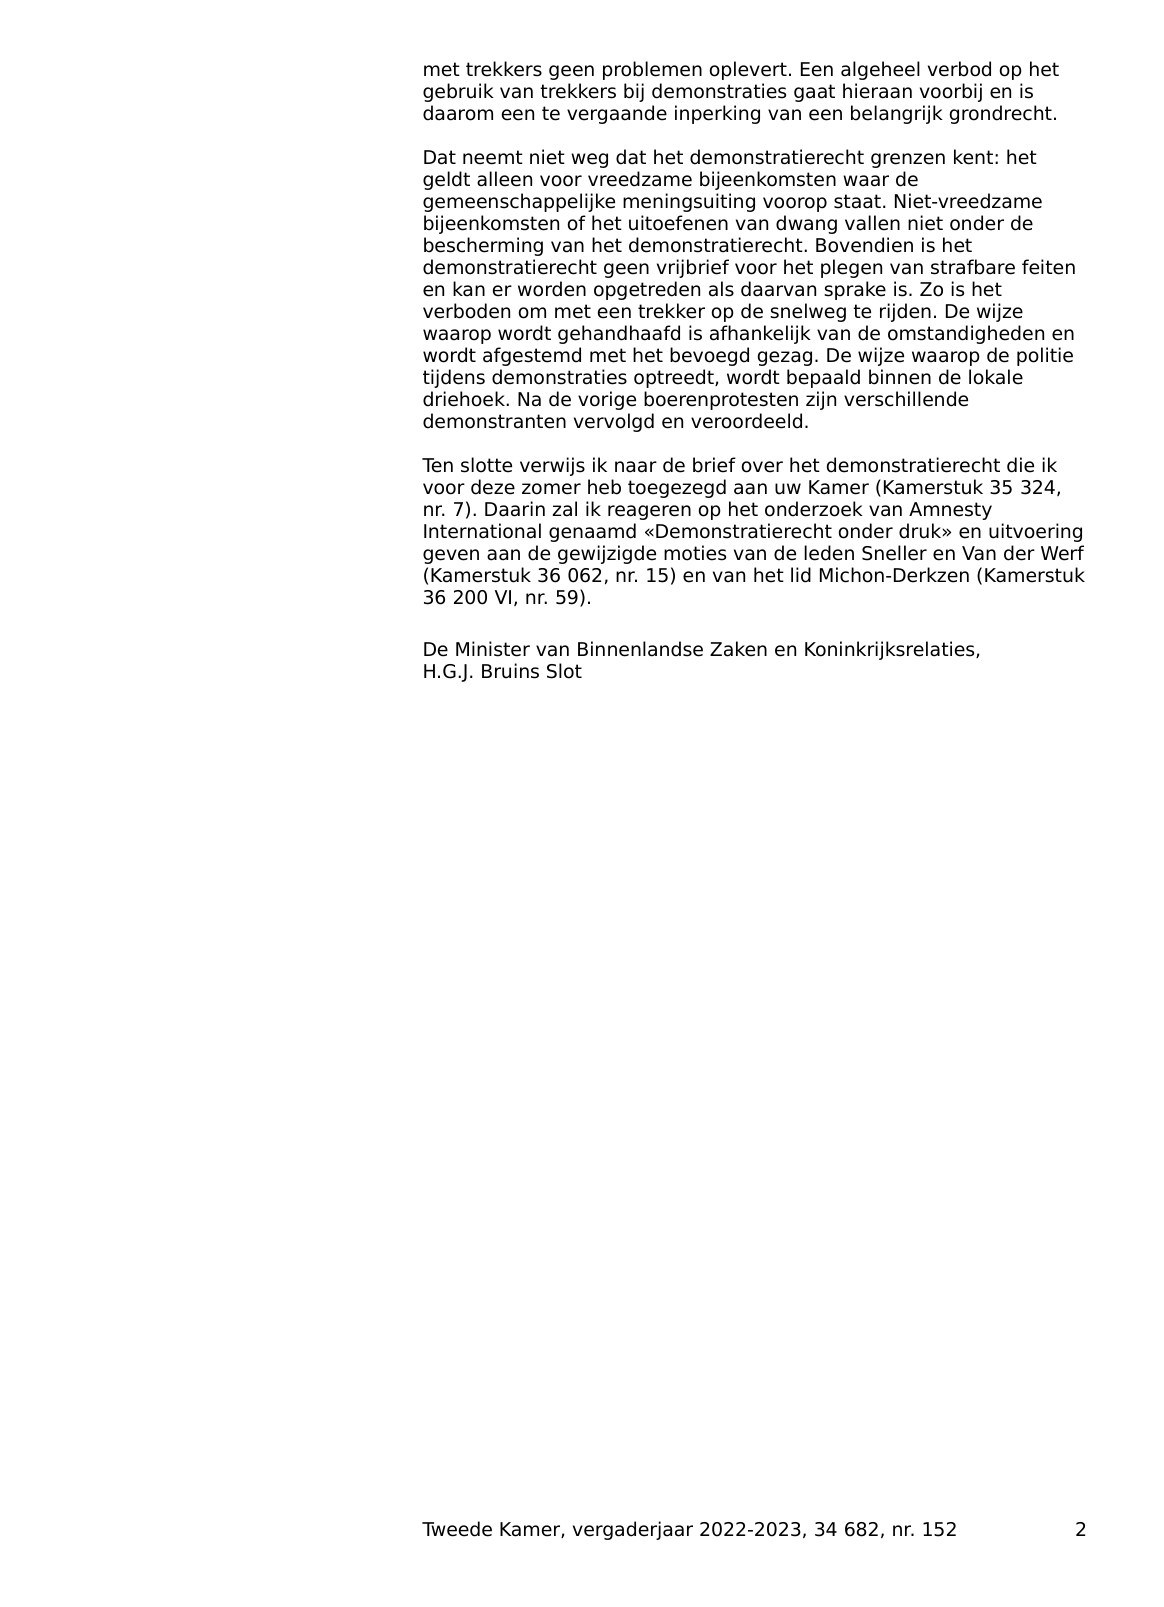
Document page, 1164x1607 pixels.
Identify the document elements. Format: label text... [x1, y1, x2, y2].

text De Minister van Binnenlandse Zaken en Koninkrijksrelaties, H.G.J. Bruins Slot [422, 639, 1087, 683]
text Ten slotte verwijs ik naar de brief over het demonstratierecht die ik voor deze zomer heb toegezegd aan uw Kamer (Kamerstuk 35 324, nr. 7). Daarin zal ik reageren op het onderzoek van Amnesty International genaamd «Demonstratierecht onder druk» en uitvoering geven aan de gewijzigde moties van de leden Sneller en Van der Werf (Kamerstuk 36 062, nr. 15) en van het lid Michon-Derkzen (Kamerstuk 36 200 VI, nr. 59). [422, 455, 1087, 609]
text Dat neemt niet weg dat het demonstratierecht grenzen kent: het geldt alleen voor vreedzame bijeenkomsten waar de gemeenschappelijke meningsuiting voorop staat. Niet-vreedzame bijeenkomsten of het uitoefenen van dwang vallen niet onder de bescherming van het demonstratierecht. Bovendien is het demonstratierecht geen vrijbrief voor het plegen van strafbare feiten en kan er worden opgetreden als daarvan sprake is. Zo is het verboden om met een trekker op de snelweg te rijden. De wijze waarop wordt gehandhaafd is afhankelijk van de omstandigheden en wordt afgestemd met het bevoegd gezag. De wijze waarop de politie tijdens demonstraties optreedt, wordt bepaald binnen de lokale driehoek. Na de vorige boerenprotesten zijn verschillende demonstranten vervolgd en veroordeeld. [422, 147, 1087, 433]
text met trekkers geen problemen oplevert. Een algeheel verbod op het gebruik van trekkers bij demonstraties gaat hieraan voorbij en is daarom een te vergaande inperking van een belangrijk grondrecht. [422, 59, 1087, 125]
